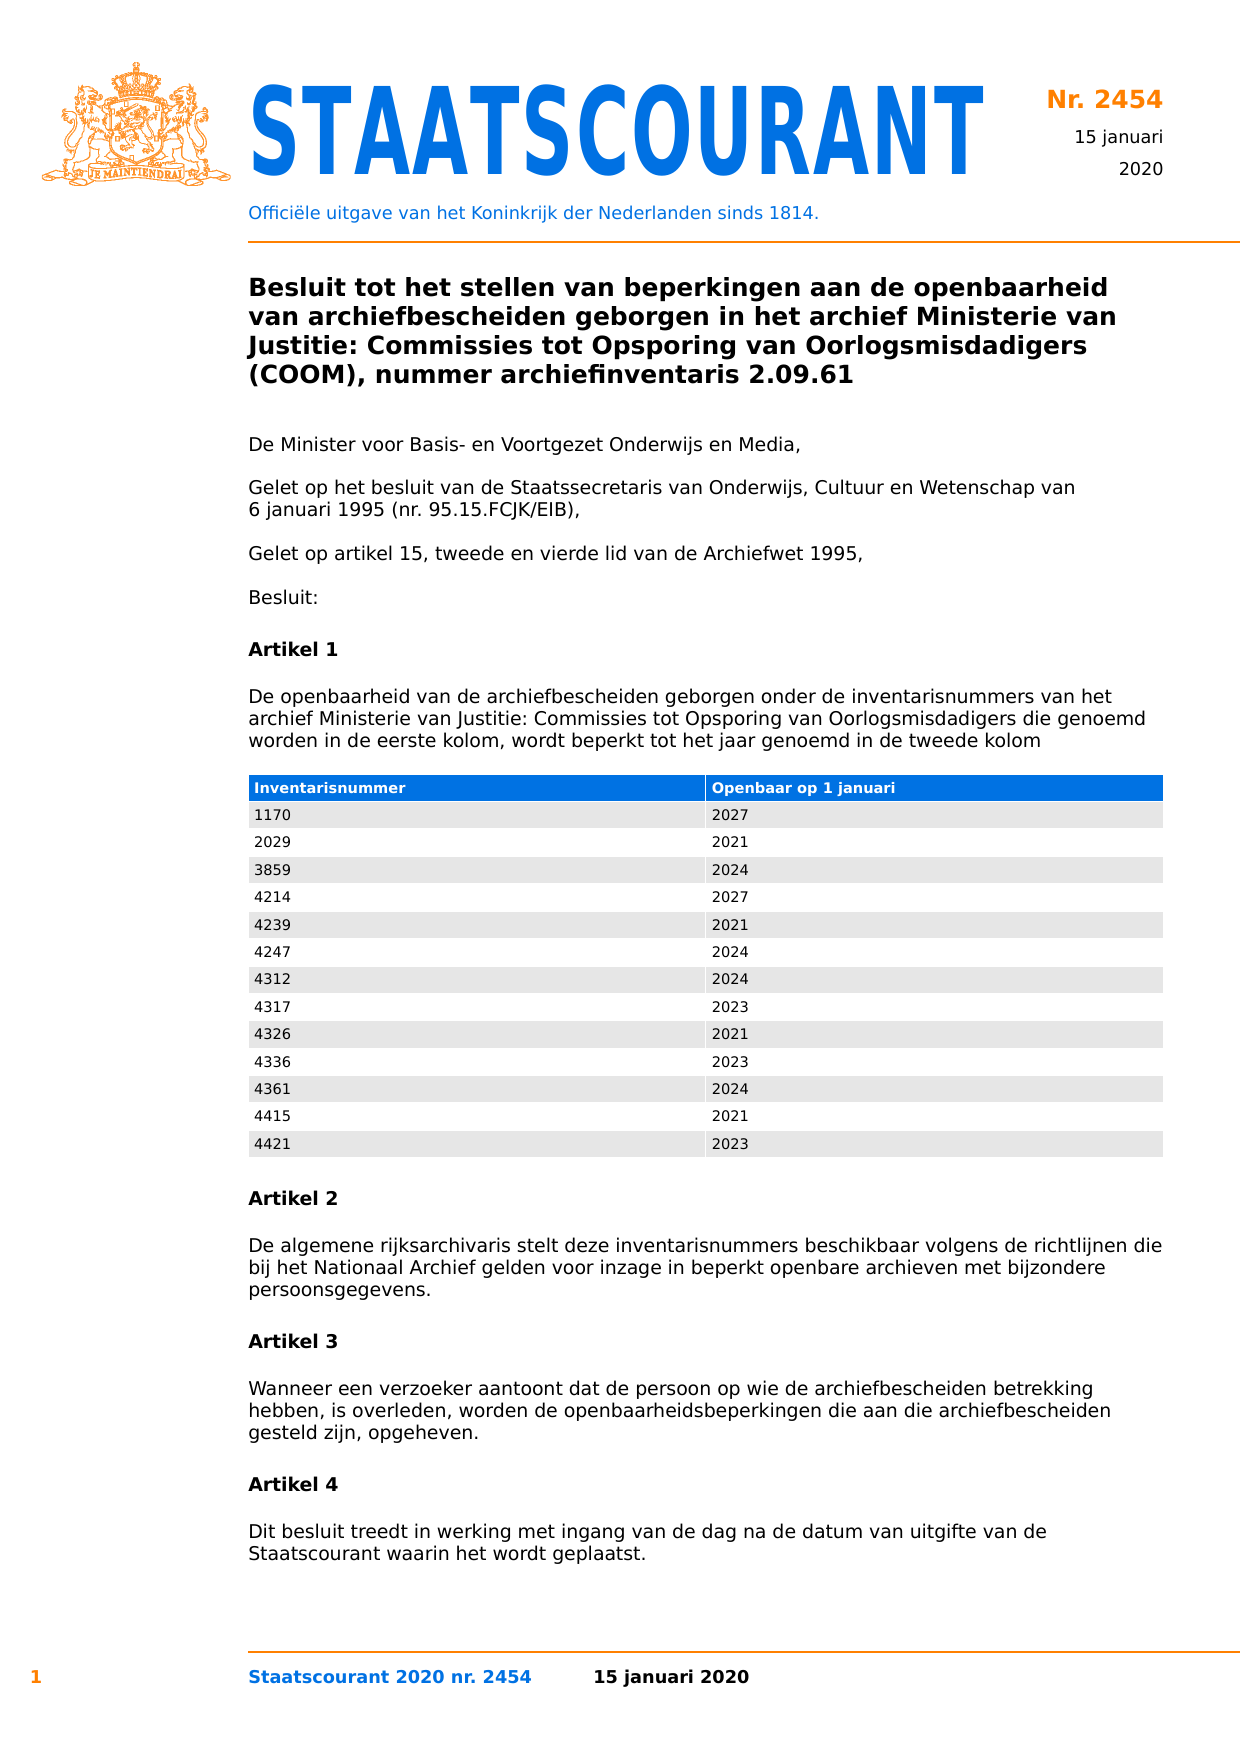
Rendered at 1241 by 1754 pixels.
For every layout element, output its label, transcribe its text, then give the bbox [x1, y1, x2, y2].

table_header Inventarisnummer [249, 775, 705, 801]
table_header Nr. 2454 [998, 62, 1240, 121]
table_cell 4361 [249, 1076, 705, 1102]
table_cell Officiële uitgave van het Koninkrijk der Nederlanden sinds 1814. [248, 203, 1240, 241]
table_cell 2021 [706, 912, 1163, 938]
subtitle Artikel 4 [248, 1474, 1163, 1496]
table_cell 2023 [706, 1131, 1163, 1157]
table_cell 2029 [249, 830, 705, 856]
table_header STAATSCOURANT [248, 62, 998, 203]
table_cell 1170 [249, 802, 705, 828]
text Gelet op artikel 15, tweede en vierde lid van de Archiefwet 1995, [248, 543, 1163, 565]
table_cell 2027 [706, 884, 1163, 911]
text Wanneer een verzoeker aantoont dat de persoon op wie de archiefbescheiden betrekking hebben, is overleden, worden de openbaarheidsbeperkingen die aan die archiefbescheiden gesteld zijn, opgeheven. [248, 1378, 1163, 1444]
text De Minister voor Basis- en Voortgezet Onderwijs en Media, [248, 433, 1163, 455]
table_cell 2023 [706, 994, 1163, 1020]
text Dit besluit treedt in werking met ingang van de dag na de datum van uitgifte van de Staatscourant waarin het wordt geplaatst. [248, 1521, 1163, 1565]
table_header Openbaar op 1 januari [706, 775, 1163, 801]
table_cell 2021 [706, 1104, 1163, 1130]
table_cell 2024 [706, 967, 1163, 993]
table_cell 2024 [706, 1076, 1163, 1102]
table_cell 4247 [249, 939, 705, 966]
subtitle Besluit tot het stellen van beperkingen aan de openbaarheid van archiefbescheiden geborgen in het archief Ministerie van Justitie: Commissies tot Opsporing van Oorlogsmisdadigers (COOM), nummer archiefinventaris 2.09.61 [248, 273, 1163, 390]
text Besluit: [248, 587, 1163, 609]
table_cell 4214 [249, 884, 705, 911]
table_cell 2024 [706, 939, 1163, 966]
table_cell 2024 [706, 857, 1163, 883]
subtitle Artikel 1 [248, 639, 1163, 661]
table_cell 4317 [249, 994, 705, 1020]
subtitle Artikel 3 [248, 1331, 1163, 1353]
table_cell 4415 [249, 1104, 705, 1130]
text De algemene rijksarchivaris stelt deze inventarisnummers beschikbaar volgens de richtlijnen die bij het Nationaal Archief gelden voor inzage in beperkt openbare archieven met bijzondere persoonsgegevens. [248, 1235, 1163, 1301]
table_cell 2021 [706, 830, 1163, 856]
table_cell 2021 [706, 1021, 1163, 1048]
table_cell 2027 [706, 802, 1163, 828]
table_cell 4239 [249, 912, 705, 938]
picture [41, 62, 231, 186]
table_cell 2020 [998, 153, 1240, 203]
text Gelet op het besluit van de Staatssecretaris van Onderwijs, Cultuur en Wetenschap van 6 januari 1995 (nr. 95.15.FCJK/EIB), [248, 477, 1163, 521]
table_cell 15 januari [998, 121, 1240, 153]
table_cell 3859 [249, 857, 705, 883]
table_cell 4312 [249, 967, 705, 993]
table_header [25, 62, 248, 241]
subtitle Artikel 2 [248, 1188, 1163, 1210]
table_cell 4421 [249, 1131, 705, 1157]
table_cell 2023 [706, 1049, 1163, 1075]
table_cell 4326 [249, 1021, 705, 1048]
text De openbaarheid van de archiefbescheiden geborgen onder de inventarisnummers van het archief Ministerie van Justitie: Commissies tot Opsporing van Oorlogsmisdadigers die genoemd worden in de eerste kolom, wordt beperkt tot het jaar genoemd in de tweede kolom [248, 686, 1163, 752]
table_cell 4336 [249, 1049, 705, 1075]
